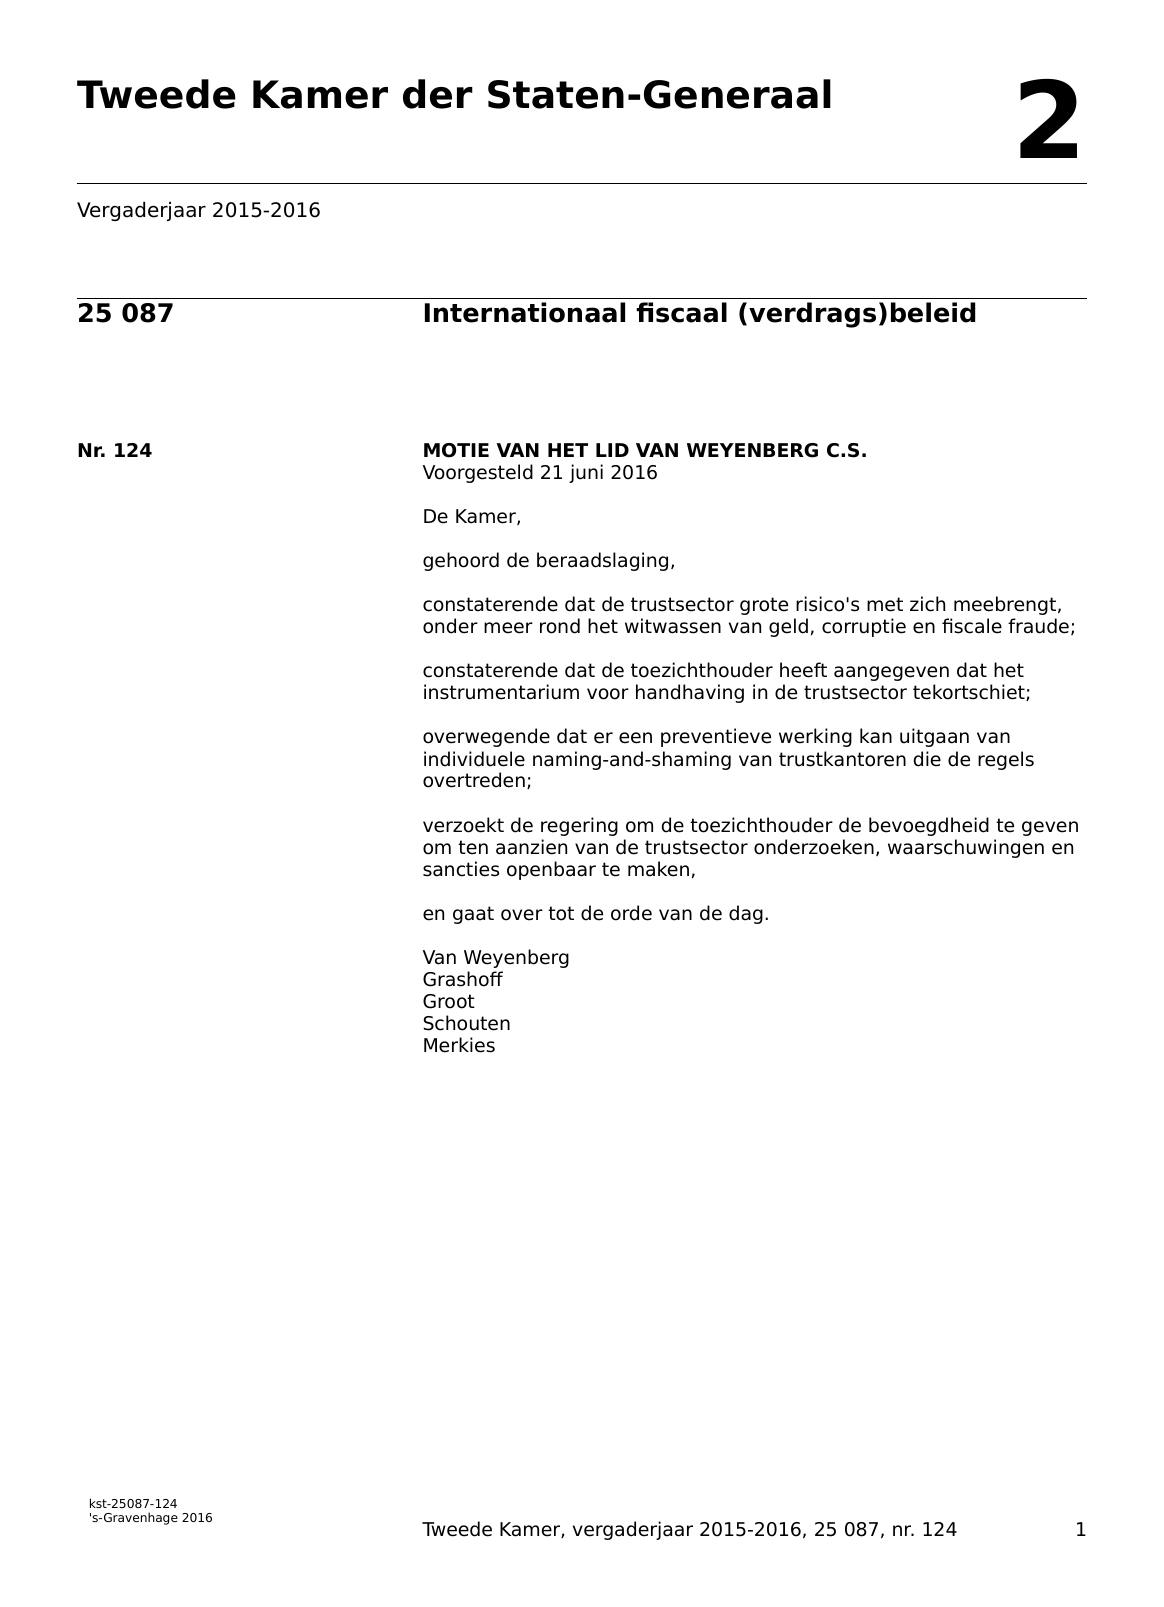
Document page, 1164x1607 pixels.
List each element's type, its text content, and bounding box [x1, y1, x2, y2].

text Grashoff [422, 969, 1087, 991]
text 's-Gravenhage 2016 [88, 1511, 323, 1525]
text Van Weyenberg [422, 947, 1087, 969]
text verzoekt de regering om de toezichthouder de bevoegdheid te geven om ten aanzien van de trustsector onderzoeken, waarschuwingen en sancties openbaar te maken, [422, 814, 1087, 881]
text Groot [422, 991, 1087, 1013]
table_header Tweede Kamer der Staten-Generaal [77, 59, 886, 183]
text en gaat over tot de orde van de dag. [422, 903, 1087, 925]
text Schouten [422, 1013, 1087, 1035]
subtitle Nr. 124 MOTIE VAN HET LID VAN WEYENBERG C.S. [77, 440, 1087, 462]
subtitle 25 087 Internationaal fiscaal (verdrags)beleid [77, 299, 1087, 329]
text Voorgesteld 21 juni 2016 [422, 462, 1087, 484]
text kst-25087-124 [88, 1497, 323, 1511]
text overwegende dat er een preventieve werking kan uitgaan van individuele naming-and-shaming van trustkantoren die de regels overtreden; [422, 726, 1087, 792]
text Merkies [422, 1035, 1087, 1057]
text De Kamer, [422, 506, 1087, 528]
text gehoord de beraadslaging, [422, 550, 1087, 572]
table_cell Vergaderjaar 2015-2016 [77, 184, 1087, 298]
text constaterende dat de trustsector grote risico's met zich meebrengt, onder meer rond het witwassen van geld, corruptie en fiscale fraude; [422, 594, 1087, 638]
text constaterende dat de toezichthouder heeft aangegeven dat het instrumentarium voor handhaving in de trustsector tekortschiet; [422, 660, 1087, 704]
table_header 2 [886, 59, 1087, 183]
